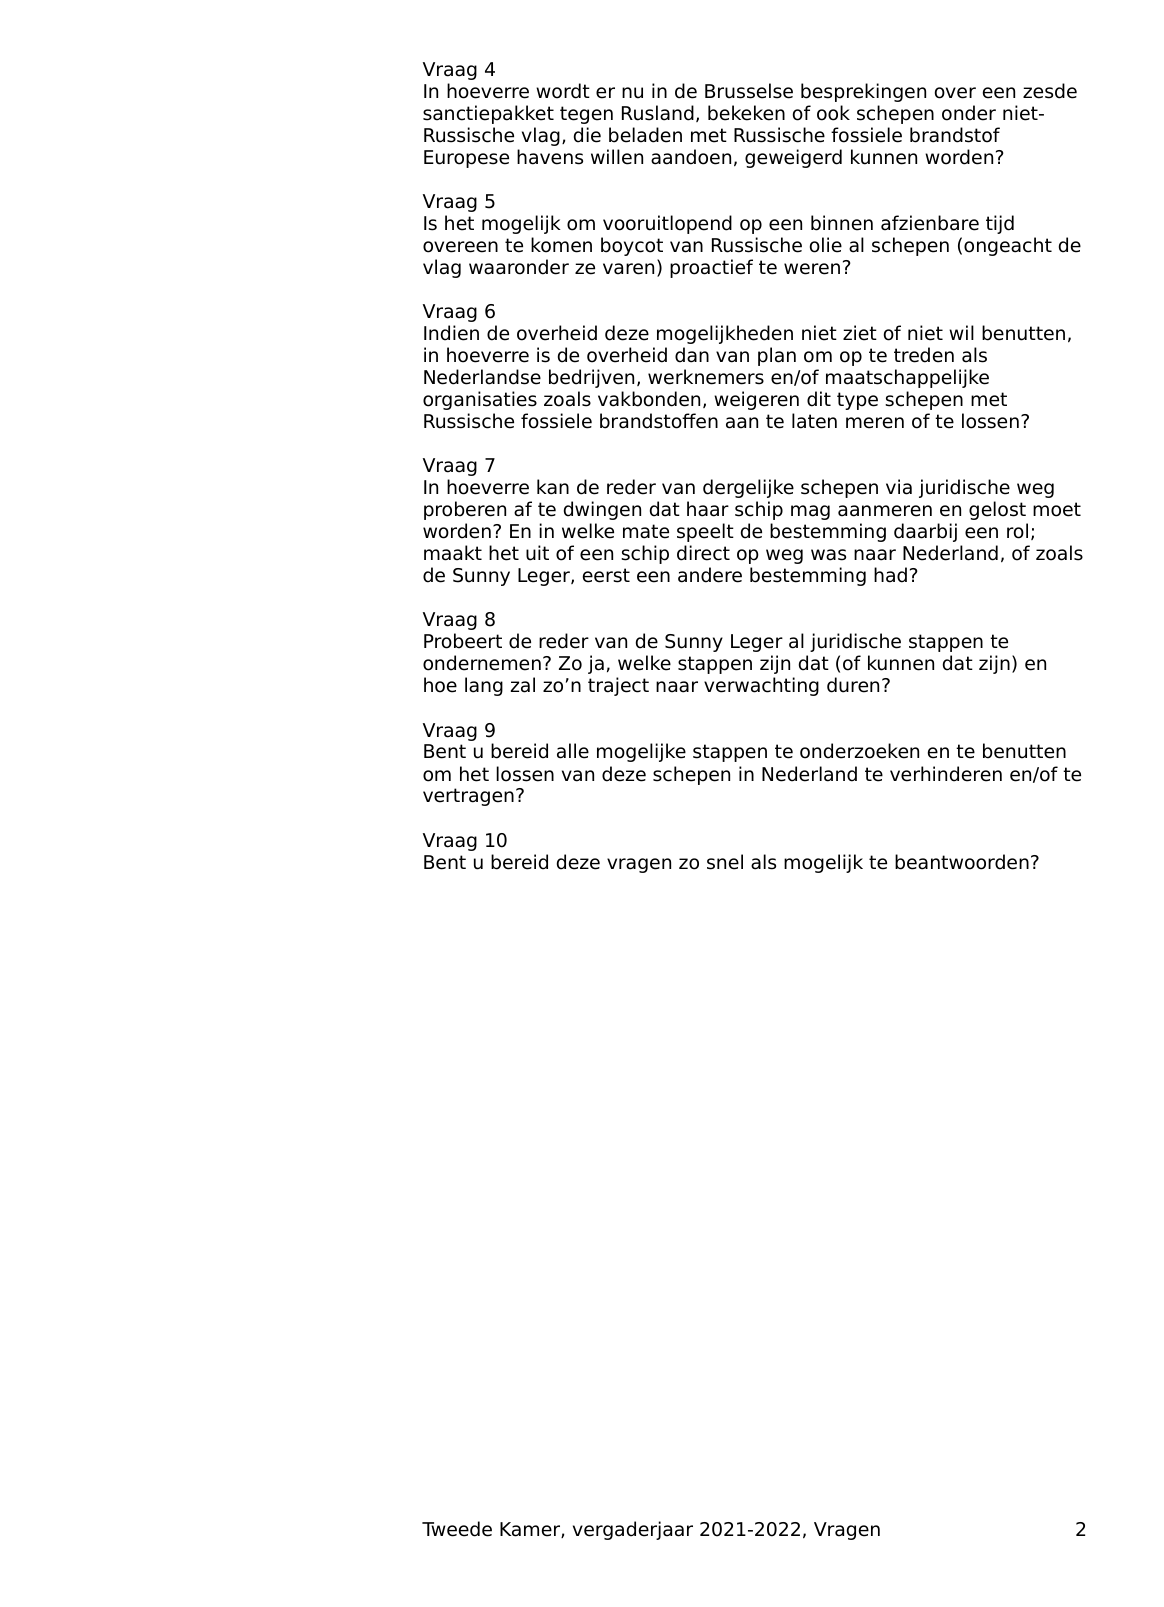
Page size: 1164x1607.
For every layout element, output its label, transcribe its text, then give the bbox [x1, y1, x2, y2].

text Vraag 4 [422, 59, 1087, 81]
text In hoeverre kan de reder van dergelijke schepen via juridische weg proberen af te dwingen dat haar schip mag aanmeren en gelost moet worden? En in welke mate speelt de bestemming daarbij een rol; maakt het uit of een schip direct op weg was naar Nederland, of zoals de Sunny Leger, eerst een andere bestemming had? [422, 477, 1087, 587]
text Vraag 9 [422, 719, 1087, 741]
text Is het mogelijk om vooruitlopend op een binnen afzienbare tijd overeen te komen boycot van Russische olie al schepen (ongeacht de vlag waaronder ze varen) proactief te weren? [422, 213, 1087, 279]
text Indien de overheid deze mogelijkheden niet ziet of niet wil benutten, in hoeverre is de overheid dan van plan om op te treden als Nederlandse bedrijven, werknemers en/of maatschappelijke organisaties zoals vakbonden, weigeren dit type schepen met Russische fossiele brandstoffen aan te laten meren of te lossen? [422, 323, 1087, 433]
text Probeert de reder van de Sunny Leger al juridische stappen te ondernemen? Zo ja, welke stappen zijn dat (of kunnen dat zijn) en hoe lang zal zo’n traject naar verwachting duren? [422, 631, 1087, 697]
text Vraag 8 [422, 609, 1087, 631]
text Bent u bereid deze vragen zo snel als mogelijk te beantwoorden? [422, 852, 1087, 873]
text Vraag 10 [422, 829, 1087, 852]
text Vraag 5 [422, 191, 1087, 213]
text Vraag 7 [422, 455, 1087, 477]
text In hoeverre wordt er nu in de Brusselse besprekingen over een zesde sanctiepakket tegen Rusland, bekeken of ook schepen onder niet-Russische vlag, die beladen met Russische fossiele brandstof Europese havens willen aandoen, geweigerd kunnen worden? [422, 81, 1087, 169]
text Bent u bereid alle mogelijke stappen te onderzoeken en te benutten om het lossen van deze schepen in Nederland te verhinderen en/of te vertragen? [422, 741, 1087, 807]
text Vraag 6 [422, 301, 1087, 323]
